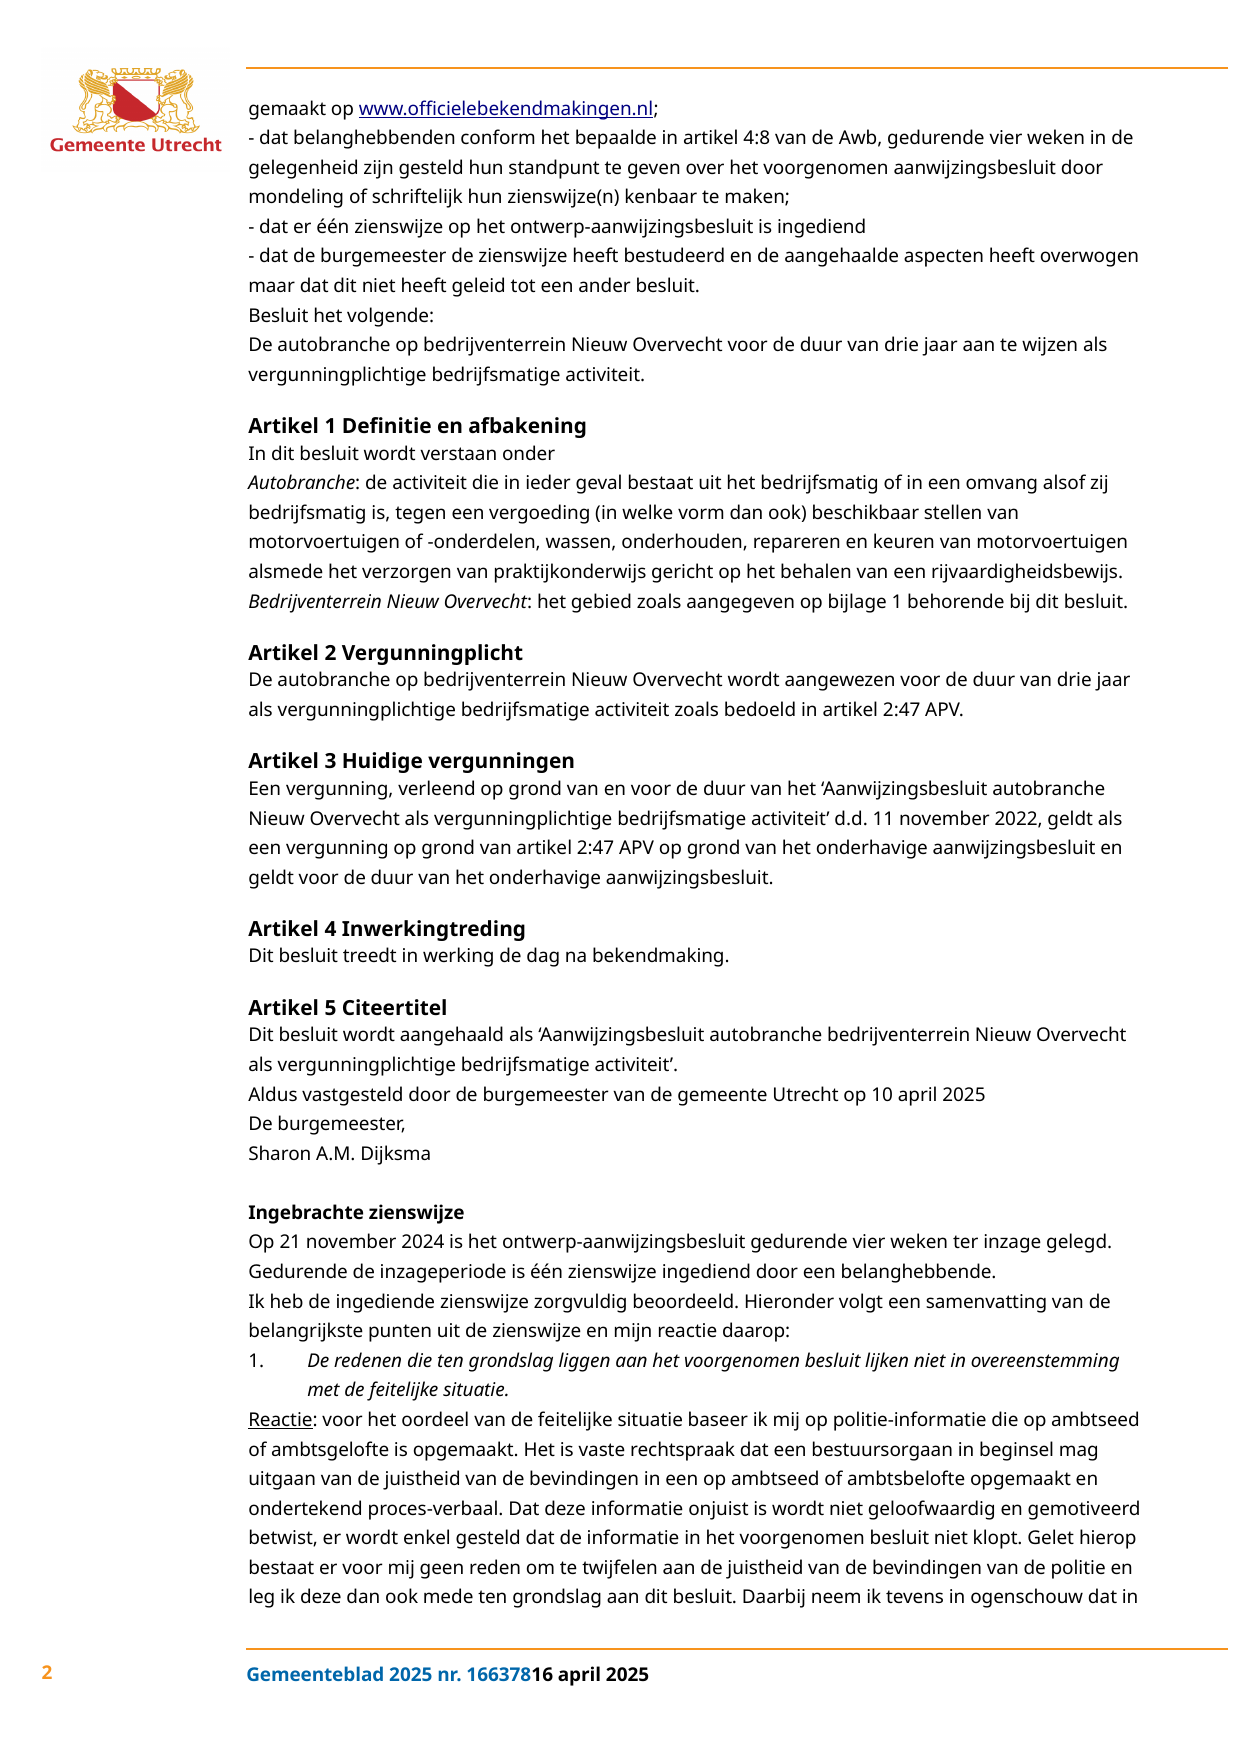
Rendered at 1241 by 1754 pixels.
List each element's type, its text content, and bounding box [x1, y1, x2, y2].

text Artikel 4 Inwerkingtreding [248, 914, 1152, 943]
text Ik heb de ingediende zienswijze zorgvuldig beoordeeld. Hieronder volgt een samenvatting van de belangrijkste punten uit de zienswijze en mijn reactie daarop: [248, 1288, 1152, 1343]
text De autobranche op bedrijventerrein Nieuw Overvecht voor de duur van drie jaar aan te wijzen als vergunningplichtige bedrijfsmatige activiteit. [248, 331, 1152, 387]
text Een vergunning, verleend op grond van en voor de duur van het ‘Aanwijzingsbesluit autobranche Nieuw Overvecht als vergunningplichtige bedrijfsmatige activiteit’ d.d. 11 november 2022, geldt als een vergunning op grond van artikel 2:47 APV op grond van het onderhavige aanwijzingsbesluit en geldt voor de duur van het onderhavige aanwijzingsbesluit. [248, 775, 1152, 889]
text - dat de burgemeester de zienswijze heeft bestudeerd en de aangehaalde aspecten heeft overwogen maar dat dit niet heeft geleid tot een ander besluit. [248, 243, 1152, 298]
text Artikel 5 Citeertitel [248, 993, 1152, 1022]
text - dat er één zienswijze op het ontwerp-aanwijzingsbesluit is ingediend [248, 213, 1152, 239]
text gemaakt op www.officielebekendmakingen.nl; [248, 95, 1152, 121]
text Autobranche: de activiteit die in ieder geval bestaat uit het bedrijfsmatig of in een omvang alsof zij bedrijfsmatig is, tegen een vergoeding (in welke vorm dan ook) beschikbaar stellen van motorvoertuigen of -onderdelen, wassen, onderhouden, repareren en keuren van motorvoertuigen alsmede het verzorgen van praktijkonderwijs gericht op het behalen van een rijvaardigheidsbewijs. [248, 469, 1152, 584]
text Besluit het volgende: [248, 302, 1152, 328]
text Reactie: voor het oordeel van de feitelijke situatie baseer ik mij op politie-informatie die op ambtseed of ambtsgelofte is opgemaakt. Het is vaste rechtspraak dat een bestuursorgaan in beginsel mag uitgaan van de juistheid van de bevindingen in een op ambtseed of ambtsbelofte opgemaakt en ondertekend proces-verbaal. Dat deze informatie onjuist is wordt niet geloofwaardig en gemotiveerd betwist, er wordt enkel gesteld dat de informatie in het voorgenomen besluit niet klopt. Gelet hierop bestaat er voor mij geen reden om te twijfelen aan de juistheid van de bevindingen van de politie en leg ik deze dan ook mede ten grondslag aan dit besluit. Daarbij neem ik tevens in ogenschouw dat in [248, 1406, 1152, 1609]
text Aldus vastgesteld door de burgemeester van de gemeente Utrecht op 10 april 2025 [248, 1081, 1152, 1106]
text In dit besluit wordt verstaan onder [248, 440, 1152, 466]
text Sharon A.M. Dijksma [248, 1140, 1152, 1166]
text Artikel 3 Huidige vergunningen [248, 747, 1152, 775]
text Dit besluit treedt in werking de dag na bekendmaking. [248, 943, 1152, 968]
list De redenen die ten grondslag liggen aan het voorgenomen besluit lijken niet in overeenstemming met de feitelijke situatie. [248, 1347, 1152, 1402]
text De burgemeester, [248, 1110, 1152, 1136]
text Artikel 1 Definitie en afbakening [248, 411, 1152, 440]
text - dat belanghebbenden conform het bepaalde in artikel 4:8 van de Awb, gedurende vier weken in de gelegenheid zijn gesteld hun standpunt te geven over het voorgenomen aanwijzingsbesluit door mondeling of schriftelijk hun zienswijze(n) kenbaar te maken; [248, 124, 1152, 209]
text Artikel 2 Vergunningplicht [248, 638, 1152, 667]
text Bedrijventerrein Nieuw Overvecht: het gebied zoals aangegeven op bijlage 1 behorende bij dit besluit. [248, 588, 1152, 613]
text Op 21 november 2024 is het ontwerp-aanwijzingsbesluit gedurende vier weken ter inzage gelegd. Gedurende de inzageperiode is één zienswijze ingediend door een belanghebbende. [248, 1229, 1152, 1284]
text Dit besluit wordt aangehaald als ‘Aanwijzingsbesluit autobranche bedrijventerrein Nieuw Overvecht als vergunningplichtige bedrijfsmatige activiteit’. [248, 1022, 1152, 1077]
text Ingebrachte zienswijze [248, 1199, 1152, 1225]
text De autobranche op bedrijventerrein Nieuw Overvecht wordt aangewezen voor de duur van drie jaar als vergunningplichtige bedrijfsmatige activiteit zoals bedoeld in artikel 2:47 APV. [248, 667, 1152, 722]
picture [41, 47, 231, 172]
